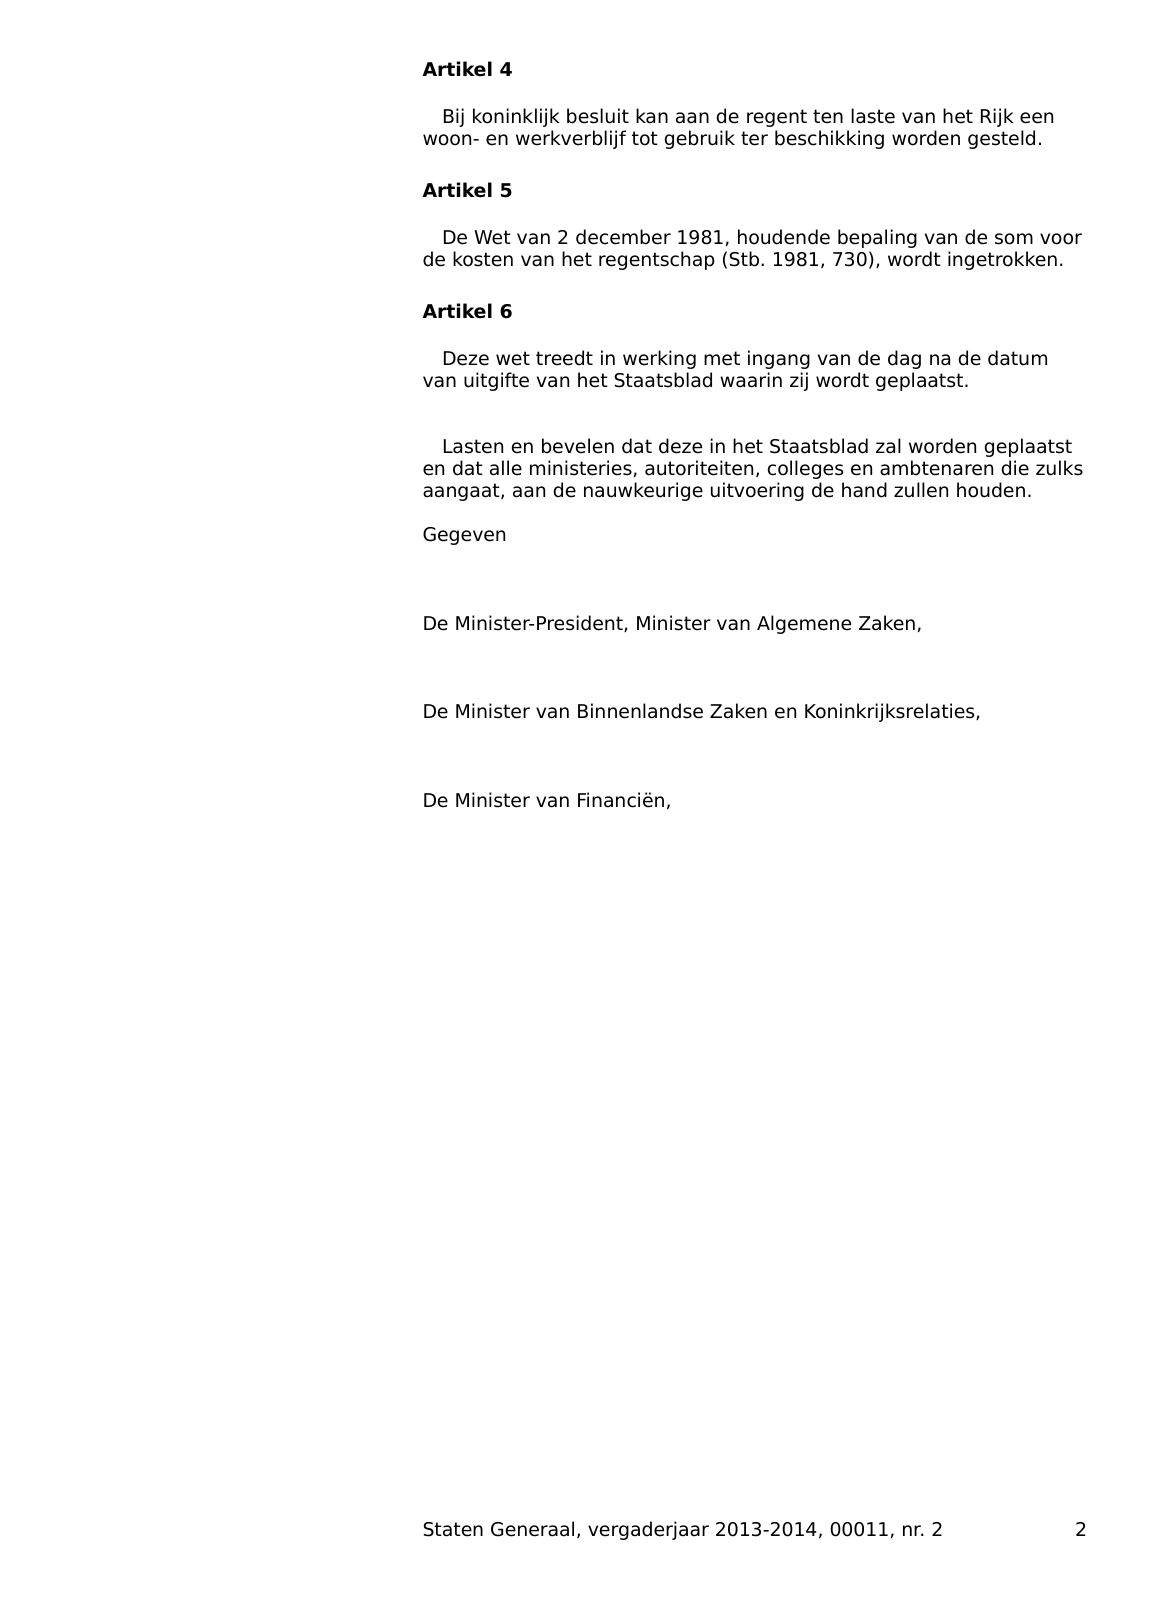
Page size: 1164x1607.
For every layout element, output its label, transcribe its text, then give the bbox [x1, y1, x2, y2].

text Gegeven [422, 524, 1087, 546]
subtitle Artikel 4 [422, 59, 1087, 81]
text Deze wet treedt in werking met ingang van de dag na de datum van uitgifte van het Staatsblad waarin zij wordt geplaatst. [422, 348, 1087, 392]
text De Minister van Financiën, [422, 790, 1087, 812]
text De Wet van 2 december 1981, houdende bepaling van de som voor de kosten van het regentschap (Stb. 1981, 730), wordt ingetrokken. [422, 227, 1087, 271]
text Bij koninklijk besluit kan aan de regent ten laste van het Rijk een woon- en werkverblijf tot gebruik ter beschikking worden gesteld. [422, 106, 1087, 150]
subtitle Artikel 5 [422, 180, 1087, 202]
text Lasten en bevelen dat deze in het Staatsblad zal worden geplaatst en dat alle ministeries, autoriteiten, colleges en ambtenaren die zulks aangaat, aan de nauwkeurige uitvoering de hand zullen houden. [422, 436, 1087, 502]
subtitle Artikel 6 [422, 301, 1087, 323]
text De Minister-President, Minister van Algemene Zaken, [422, 613, 1087, 635]
text De Minister van Binnenlandse Zaken en Koninkrijksrelaties, [422, 701, 1087, 723]
